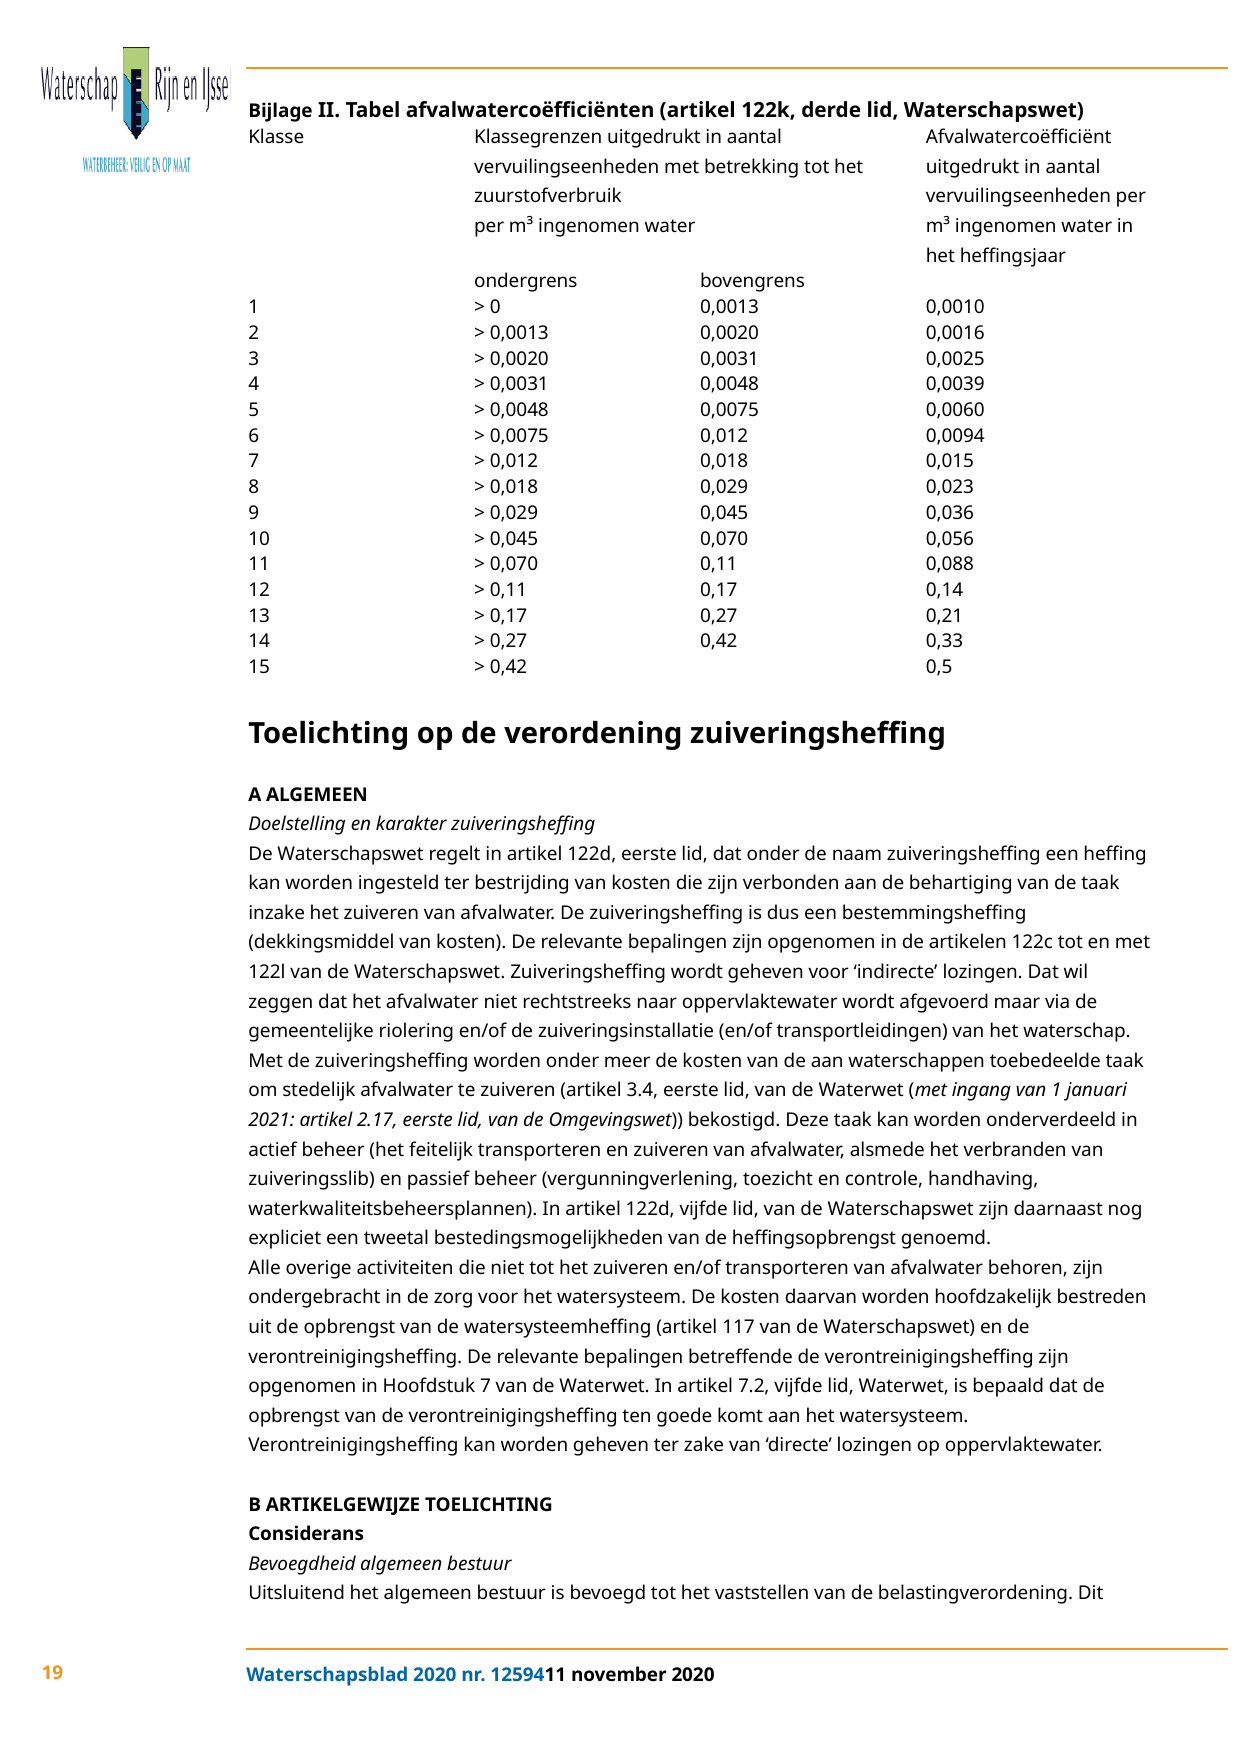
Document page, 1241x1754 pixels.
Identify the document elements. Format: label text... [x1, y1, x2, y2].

table_cell bovengrens [700, 268, 926, 293]
table_cell 0,33 [926, 628, 1152, 653]
table_cell 0,42 [700, 628, 926, 653]
table_cell 0,0010 [926, 293, 1152, 319]
table_cell 10 [248, 525, 474, 551]
table_header Klasse [248, 124, 474, 267]
text Uitsluitend het algemeen bestuur is bevoegd tot het vaststellen van de belastingverordening. Dit [248, 1579, 1152, 1605]
table_cell 1 [248, 293, 474, 319]
table_cell 2 [248, 319, 474, 345]
table_cell 0,11 [700, 551, 926, 576]
table_cell 15 [248, 654, 474, 679]
table_cell 0,0016 [926, 319, 1152, 345]
table_cell > 0 [474, 293, 700, 319]
table_header Klassegrenzen uitgedrukt in aantal vervuilingseenheden met betrekking tot het zuurstofverbruik per m³ ingenomen water [474, 124, 926, 267]
table_cell 0,056 [926, 525, 1152, 551]
table_cell 3 [248, 345, 474, 370]
table_cell > 0,0075 [474, 422, 700, 448]
table_cell [248, 268, 474, 293]
table_header Afvalwatercoëfficiënt uitgedrukt in aantal vervuilingseenheden per m³ ingenomen water in het heffingsjaar [926, 124, 1152, 267]
table_cell 0,012 [700, 422, 926, 448]
table_cell 0,0013 [700, 293, 926, 319]
table_cell 0,21 [926, 602, 1152, 628]
table_cell 0,015 [926, 448, 1152, 473]
table_cell ondergrens [474, 268, 700, 293]
table_cell > 0,0031 [474, 370, 700, 396]
table_cell > 0,27 [474, 628, 700, 653]
table_cell 0,0039 [926, 370, 1152, 396]
text De Waterschapswet regelt in artikel 122d, eerste lid, dat onder de naam zuiveringsheffing een heffing kan worden ingesteld ter bestrijding van kosten die zijn verbonden aan de behartiging van de taak inzake het zuiveren van afvalwater. De zuiveringsheffing is dus een bestemmingsheffing (dekkingsmiddel van kosten). De relevante bepalingen zijn opgenomen in de artikelen 122c tot en met 122l van de Waterschapswet. Zuiveringsheffing wordt geheven voor ‘indirecte’ lozingen. Dat wil zeggen dat het afvalwater niet rechtstreeks naar oppervlaktewater wordt afgevoerd maar via de gemeentelijke riolering en/of de zuiveringsinstallatie (en/of transportleidingen) van het waterschap. [248, 840, 1152, 1043]
table_cell 0,0048 [700, 370, 926, 396]
table_cell > 0,018 [474, 473, 700, 499]
table_cell 12 [248, 576, 474, 602]
table_cell > 0,070 [474, 551, 700, 576]
text Met de zuiveringsheffing worden onder meer de kosten van de aan waterschappen toebedeelde taak om stedelijk afvalwater te zuiveren (artikel 3.4, eerste lid, van de Waterwet (met ingang van 1 januari 2021: artikel 2.17, eerste lid, van de Omgevingswet)) bekostigd. Deze taak kan worden onderverdeeld in actief beheer (het feitelijk transporteren en zuiveren van afvalwater, alsmede het verbranden van zuiveringsslib) en passief beheer (vergunningverlening, toezicht en controle, handhaving, waterkwaliteitsbeheersplannen). In artikel 122d, vijfde lid, van de Waterschapswet zijn daarnaast nog expliciet een tweetal bestedingsmogelijkheden van de heffingsopbrengst genoemd. [248, 1047, 1152, 1250]
text Considerans [248, 1520, 1152, 1546]
text Doelstelling en karakter zuiveringsheffing [248, 810, 1152, 836]
table_cell 0,0025 [926, 345, 1152, 370]
table_cell > 0,045 [474, 525, 700, 551]
table_cell 0,045 [700, 499, 926, 525]
table_cell > 0,42 [474, 654, 700, 679]
table_cell 0,27 [700, 602, 926, 628]
table_cell 4 [248, 370, 474, 396]
table_cell 0,0060 [926, 396, 1152, 422]
table_cell 0,023 [926, 473, 1152, 499]
table_cell 7 [248, 448, 474, 473]
text Bijlage II. Tabel afvalwatercoëfficiënten (artikel 122k, derde lid, Waterschapswet) [248, 95, 1152, 123]
table_cell 0,029 [700, 473, 926, 499]
text B ARTIKELGEWIJZE TOELICHTING [248, 1491, 1152, 1517]
table_cell 0,5 [926, 654, 1152, 679]
text A ALGEMEEN [248, 781, 1152, 807]
table_cell 13 [248, 602, 474, 628]
table_cell > 0,0013 [474, 319, 700, 345]
text Bevoegdheid algemeen bestuur [248, 1550, 1152, 1576]
table_cell 0,088 [926, 551, 1152, 576]
text Toelichting op de verordening zuiveringsheffing [248, 712, 1152, 752]
table_cell [700, 654, 926, 679]
table_cell 6 [248, 422, 474, 448]
table_cell 0,036 [926, 499, 1152, 525]
table_cell 0,14 [926, 576, 1152, 602]
table_cell > 0,11 [474, 576, 700, 602]
table_cell 11 [248, 551, 474, 576]
text Alle overige activiteiten die niet tot het zuiveren en/of transporteren van afvalwater behoren, zijn ondergebracht in de zorg voor het watersysteem. De kosten daarvan worden hoofdzakelijk bestreden uit de opbrengst van de watersysteemheffing (artikel 117 van de Waterschapswet) en de verontreinigingsheffing. De relevante bepalingen betreffende de verontreinigingsheffing zijn opgenomen in Hoofdstuk 7 van de Waterwet. In artikel 7.2, vijfde lid, Waterwet, is bepaald dat de opbrengst van de verontreinigingsheffing ten goede komt aan het watersysteem. Verontreinigingsheffing kan worden geheven ter zake van ‘directe’ lozingen op oppervlaktewater. [248, 1254, 1152, 1457]
table_cell 0,17 [700, 576, 926, 602]
table_cell 0,0094 [926, 422, 1152, 448]
table_cell 8 [248, 473, 474, 499]
table_cell > 0,012 [474, 448, 700, 473]
picture [41, 47, 231, 172]
table_cell 0,0031 [700, 345, 926, 370]
table_cell > 0,0048 [474, 396, 700, 422]
table_cell 0,0075 [700, 396, 926, 422]
table_cell > 0,029 [474, 499, 700, 525]
table_cell [926, 268, 1152, 293]
table_cell 14 [248, 628, 474, 653]
table_cell 5 [248, 396, 474, 422]
table_cell 9 [248, 499, 474, 525]
table_cell 0,018 [700, 448, 926, 473]
table_cell 0,070 [700, 525, 926, 551]
table_cell > 0,0020 [474, 345, 700, 370]
table_cell > 0,17 [474, 602, 700, 628]
table_cell 0,0020 [700, 319, 926, 345]
